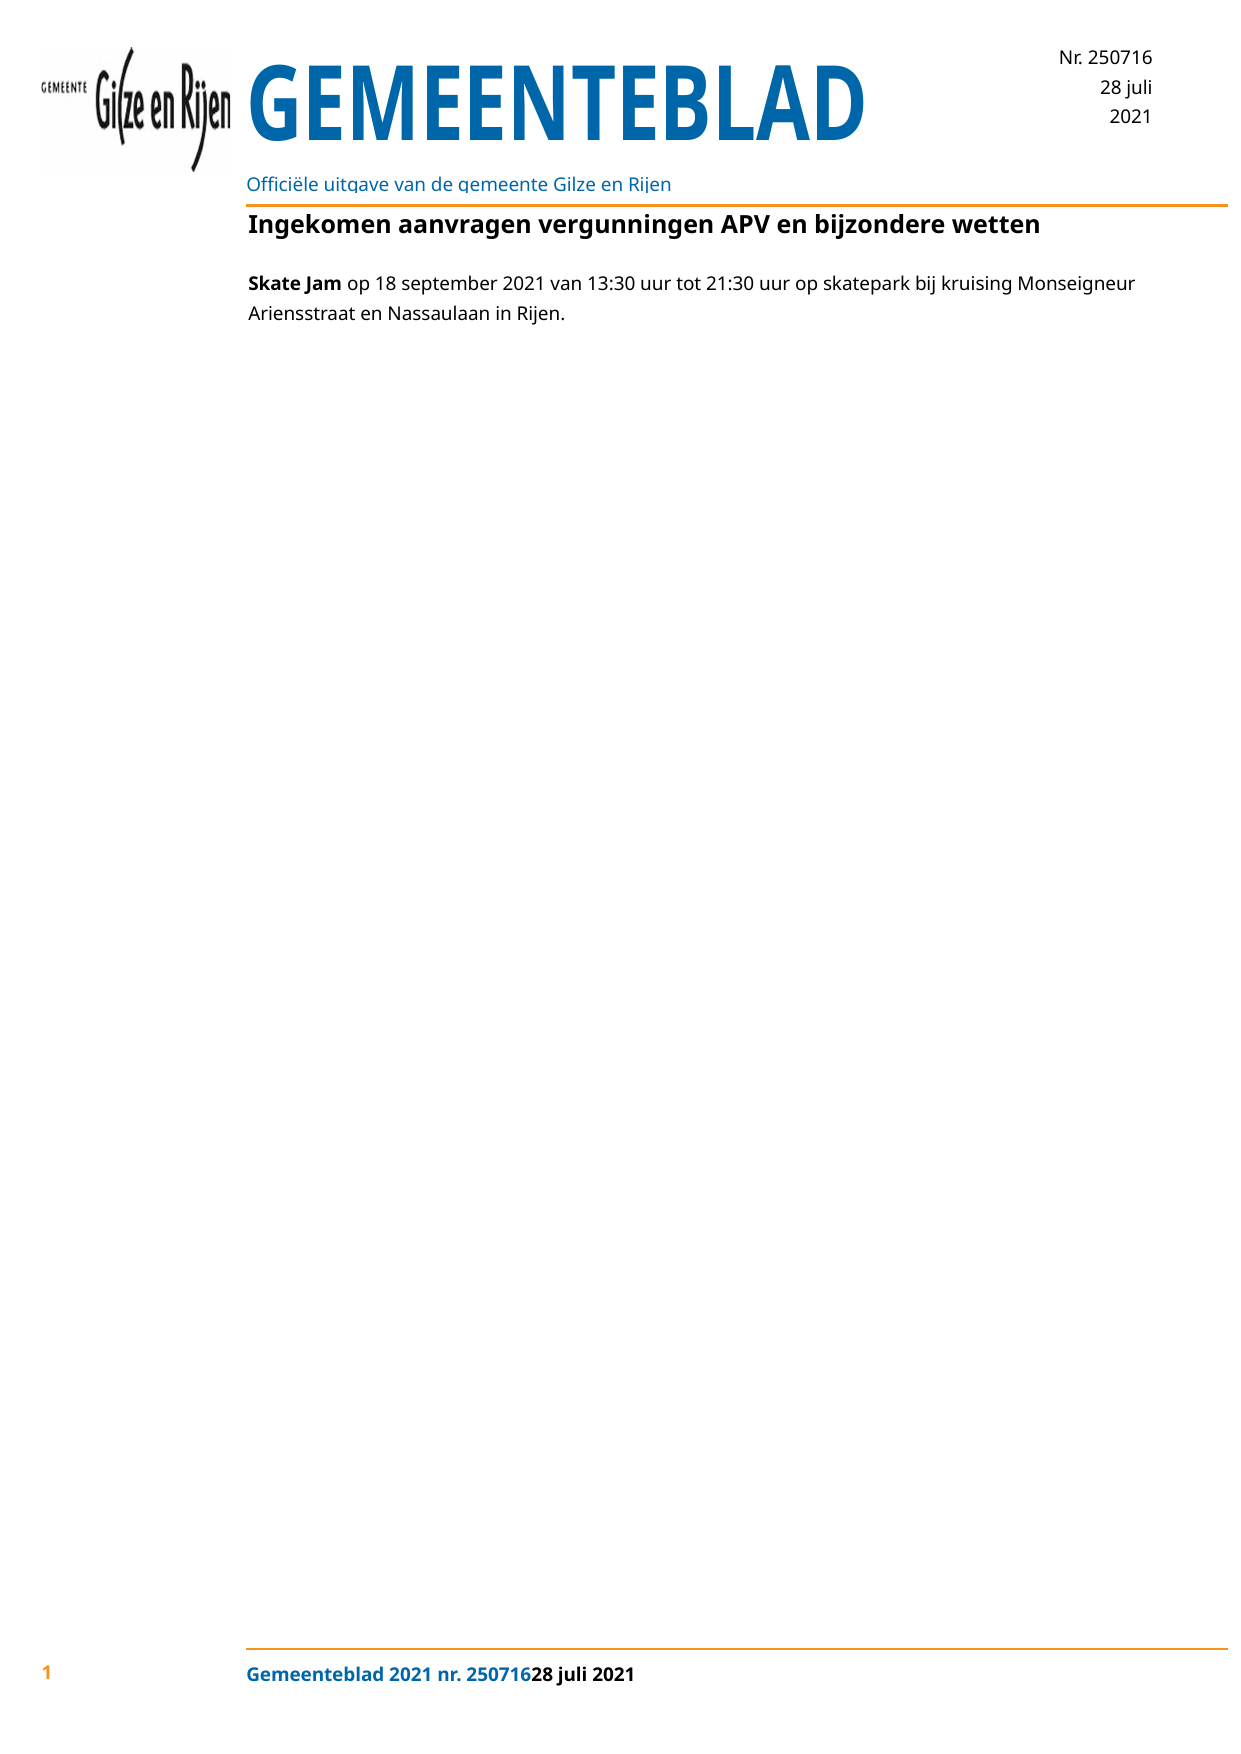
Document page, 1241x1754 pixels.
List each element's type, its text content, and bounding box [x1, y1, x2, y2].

picture [41, 47, 231, 172]
text Skate Jam op 18 september 2021 van 13:30 uur tot 21:30 uur op skatepark bij kruising Monseigneur Ariensstraat en Nassaulaan in Rijen. [248, 270, 1152, 326]
text Ingekomen aanvragen vergunningen APV en bijzondere wetten [248, 207, 1152, 241]
